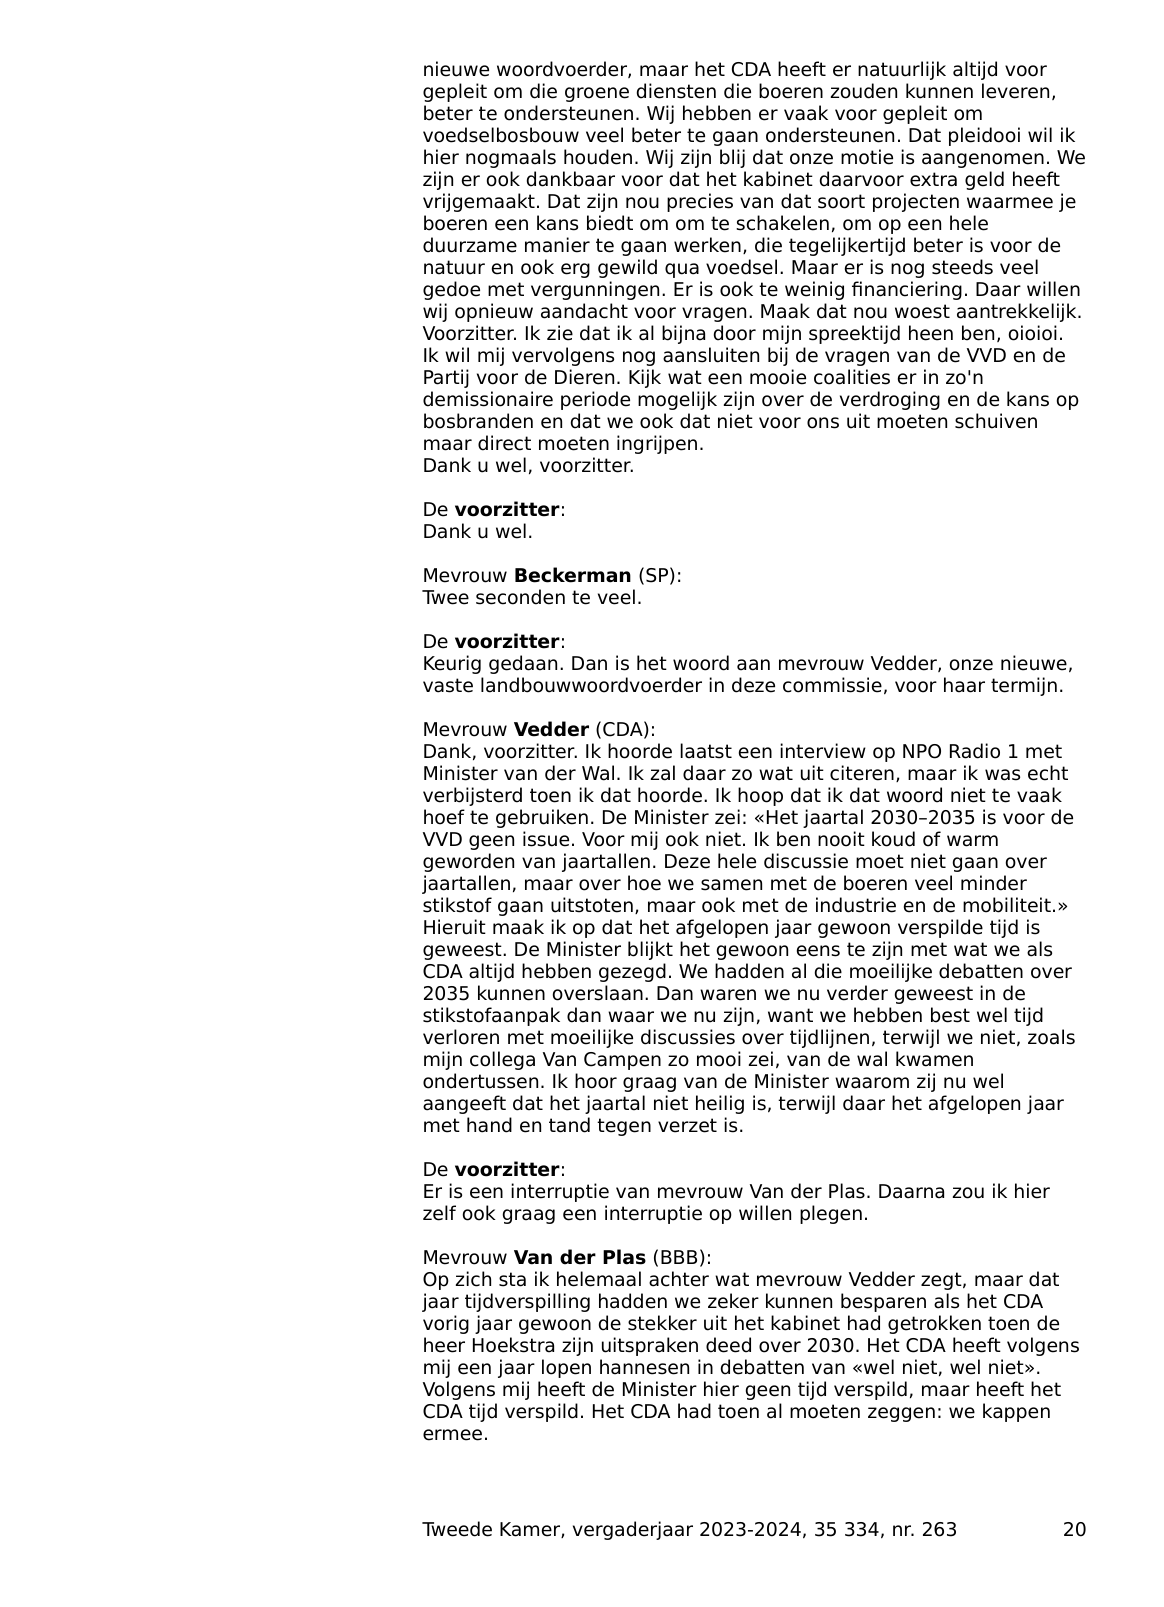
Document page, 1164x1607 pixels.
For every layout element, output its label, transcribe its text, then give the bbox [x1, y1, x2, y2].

text Er is een interruptie van mevrouw Van der Plas. Daarna zou ik hier zelf ook graag een interruptie op willen plegen. [422, 1181, 1087, 1225]
text nieuwe woordvoerder, maar het CDA heeft er natuurlijk altijd voor gepleit om die groene diensten die boeren zouden kunnen leveren, beter te ondersteunen. Wij hebben er vaak voor gepleit om voedselbosbouw veel beter te gaan ondersteunen. Dat pleidooi wil ik hier nogmaals houden. Wij zijn blij dat onze motie is aangenomen. We zijn er ook dankbaar voor dat het kabinet daarvoor extra geld heeft vrijgemaakt. Dat zijn nou precies van dat soort projecten waarmee je boeren een kans biedt om om te schakelen, om op een hele duurzame manier te gaan werken, die tegelijkertijd beter is voor de natuur en ook erg gewild qua voedsel. Maar er is nog steeds veel gedoe met vergunningen. Er is ook te weinig financiering. Daar willen wij opnieuw aandacht voor vragen. Maak dat nou woest aantrekkelijk. [422, 59, 1087, 323]
text Dank u wel. [422, 521, 1087, 543]
text De voorzitter: [422, 1159, 1087, 1181]
text Mevrouw Van der Plas (BBB): [422, 1247, 1087, 1269]
text Voorzitter. Ik zie dat ik al bijna door mijn spreektijd heen ben, oioioi. Ik wil mij vervolgens nog aansluiten bij de vragen van de VVD en de Partij voor de Dieren. Kijk wat een mooie coalities er in zo'n demissionaire periode mogelijk zijn over de verdroging en de kans op bosbranden en dat we ook dat niet voor ons uit moeten schuiven maar direct moeten ingrijpen. [422, 323, 1087, 455]
text Mevrouw Beckerman (SP): [422, 565, 1087, 587]
text Twee seconden te veel. [422, 587, 1087, 609]
text De voorzitter: [422, 631, 1087, 653]
text Op zich sta ik helemaal achter wat mevrouw Vedder zegt, maar dat jaar tijdverspilling hadden we zeker kunnen besparen als het CDA vorig jaar gewoon de stekker uit het kabinet had getrokken toen de heer Hoekstra zijn uitspraken deed over 2030. Het CDA heeft volgens mij een jaar lopen hannesen in debatten van «wel niet, wel niet». Volgens mij heeft de Minister hier geen tijd verspild, maar heeft het CDA tijd verspild. Het CDA had toen al moeten zeggen: we kappen ermee. [422, 1269, 1087, 1445]
text Dank u wel, voorzitter. [422, 455, 1087, 477]
text De voorzitter: [422, 499, 1087, 521]
text Mevrouw Vedder (CDA): [422, 719, 1087, 741]
text Dank, voorzitter. Ik hoorde laatst een interview op NPO Radio 1 met Minister van der Wal. Ik zal daar zo wat uit citeren, maar ik was echt verbijsterd toen ik dat hoorde. Ik hoop dat ik dat woord niet te vaak hoef te gebruiken. De Minister zei: «Het jaartal 2030–2035 is voor de VVD geen issue. Voor mij ook niet. Ik ben nooit koud of warm geworden van jaartallen. Deze hele discussie moet niet gaan over jaartallen, maar over hoe we samen met de boeren veel minder stikstof gaan uitstoten, maar ook met de industrie en de mobiliteit.» Hieruit maak ik op dat het afgelopen jaar gewoon verspilde tijd is geweest. De Minister blijkt het gewoon eens te zijn met wat we als CDA altijd hebben gezegd. We hadden al die moeilijke debatten over 2035 kunnen overslaan. Dan waren we nu verder geweest in de stikstofaanpak dan waar we nu zijn, want we hebben best wel tijd verloren met moeilijke discussies over tijdlijnen, terwijl we niet, zoals mijn collega Van Campen zo mooi zei, van de wal kwamen ondertussen. Ik hoor graag van de Minister waarom zij nu wel aangeeft dat het jaartal niet heilig is, terwijl daar het afgelopen jaar met hand en tand tegen verzet is. [422, 741, 1087, 1137]
text Keurig gedaan. Dan is het woord aan mevrouw Vedder, onze nieuwe, vaste landbouwwoordvoerder in deze commissie, voor haar termijn. [422, 653, 1087, 697]
